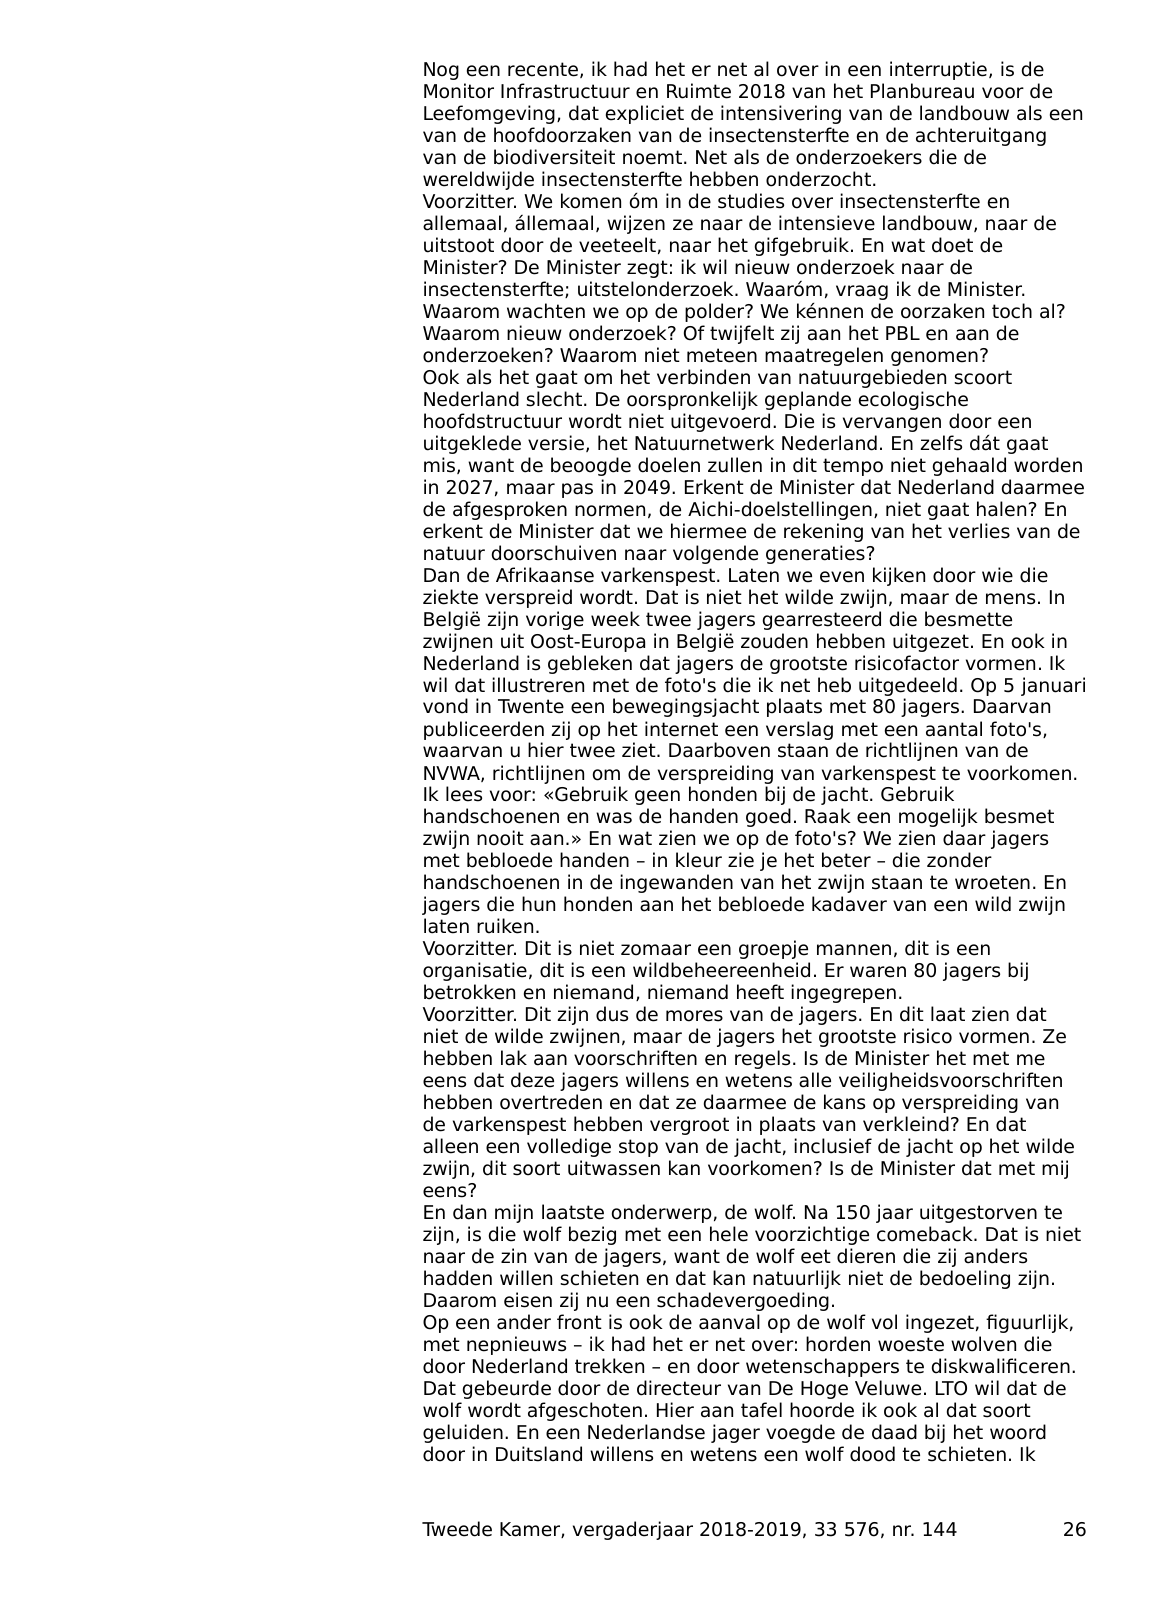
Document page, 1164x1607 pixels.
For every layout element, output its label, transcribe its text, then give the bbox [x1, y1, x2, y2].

text Nog een recente, ik had het er net al over in een interruptie, is de Monitor Infrastructuur en Ruimte 2018 van het Planbureau voor de Leefomgeving, dat expliciet de intensivering van de landbouw als een van de hoofdoorzaken van de insectensterfte en de achteruitgang van de biodiversiteit noemt. Net als de onderzoekers die de wereldwijde insectensterfte hebben onderzocht. [422, 59, 1087, 191]
text Voorzitter. We komen óm in de studies over insectensterfte en allemaal, állemaal, wijzen ze naar de intensieve landbouw, naar de uitstoot door de veeteelt, naar het gifgebruik. En wat doet de Minister? De Minister zegt: ik wil nieuw onderzoek naar de insectensterfte; uitstelonderzoek. Waaróm, vraag ik de Minister. Waarom wachten we op de polder? We kénnen de oorzaken toch al? Waarom nieuw onderzoek? Of twijfelt zij aan het PBL en aan de onderzoeken? Waarom niet meteen maatregelen genomen? [422, 191, 1087, 367]
text Ook als het gaat om het verbinden van natuurgebieden scoort Nederland slecht. De oorspronkelijk geplande ecologische hoofdstructuur wordt niet uitgevoerd. Die is vervangen door een uitgeklede versie, het Natuurnetwerk Nederland. En zelfs dát gaat mis, want de beoogde doelen zullen in dit tempo niet gehaald worden in 2027, maar pas in 2049. Erkent de Minister dat Nederland daarmee de afgesproken normen, de Aichi-doelstellingen, niet gaat halen? En erkent de Minister dat we hiermee de rekening van het verlies van de natuur doorschuiven naar volgende generaties? [422, 367, 1087, 564]
text Voorzitter. Dit zijn dus de mores van de jagers. En dit laat zien dat niet de wilde zwijnen, maar de jagers het grootste risico vormen. Ze hebben lak aan voorschriften en regels. Is de Minister het met me eens dat deze jagers willens en wetens alle veiligheidsvoorschriften hebben overtreden en dat ze daarmee de kans op verspreiding van de varkenspest hebben vergroot in plaats van verkleind? En dat alleen een volledige stop van de jacht, inclusief de jacht op het wilde zwijn, dit soort uitwassen kan voorkomen? Is de Minister dat met mij eens? [422, 1004, 1087, 1202]
text Op een ander front is ook de aanval op de wolf vol ingezet, figuurlijk, met nepnieuws – ik had het er net over: horden woeste wolven die door Nederland trekken – en door wetenschappers te diskwalificeren. Dat gebeurde door de directeur van De Hoge Veluwe. LTO wil dat de wolf wordt afgeschoten. Hier aan tafel hoorde ik ook al dat soort geluiden. En een Nederlandse jager voegde de daad bij het woord door in Duitsland willens en wetens een wolf dood te schieten. Ik [422, 1312, 1087, 1466]
text Voorzitter. Dit is niet zomaar een groepje mannen, dit is een organisatie, dit is een wildbeheereenheid. Er waren 80 jagers bij betrokken en niemand, niemand heeft ingegrepen. [422, 938, 1087, 1004]
text En dan mijn laatste onderwerp, de wolf. Na 150 jaar uitgestorven te zijn, is die wolf bezig met een hele voorzichtige comeback. Dat is niet naar de zin van de jagers, want de wolf eet dieren die zij anders hadden willen schieten en dat kan natuurlijk niet de bedoeling zijn. Daarom eisen zij nu een schadevergoeding. [422, 1202, 1087, 1312]
text Dan de Afrikaanse varkenspest. Laten we even kijken door wie die ziekte verspreid wordt. Dat is niet het wilde zwijn, maar de mens. In België zijn vorige week twee jagers gearresteerd die besmette zwijnen uit Oost-Europa in België zouden hebben uitgezet. En ook in Nederland is gebleken dat jagers de grootste risicofactor vormen. Ik wil dat illustreren met de foto's die ik net heb uitgedeeld. Op 5 januari vond in Twente een bewegingsjacht plaats met 80 jagers. Daarvan publiceerden zij op het internet een verslag met een aantal foto's, waarvan u hier twee ziet. Daarboven staan de richtlijnen van de NVWA, richtlijnen om de verspreiding van varkenspest te voorkomen. Ik lees voor: «Gebruik geen honden bij de jacht. Gebruik handschoenen en was de handen goed. Raak een mogelijk besmet zwijn nooit aan.» En wat zien we op de foto's? We zien daar jagers met bebloede handen – in kleur zie je het beter – die zonder handschoenen in de ingewanden van het zwijn staan te wroeten. En jagers die hun honden aan het bebloede kadaver van een wild zwijn laten ruiken. [422, 564, 1087, 938]
